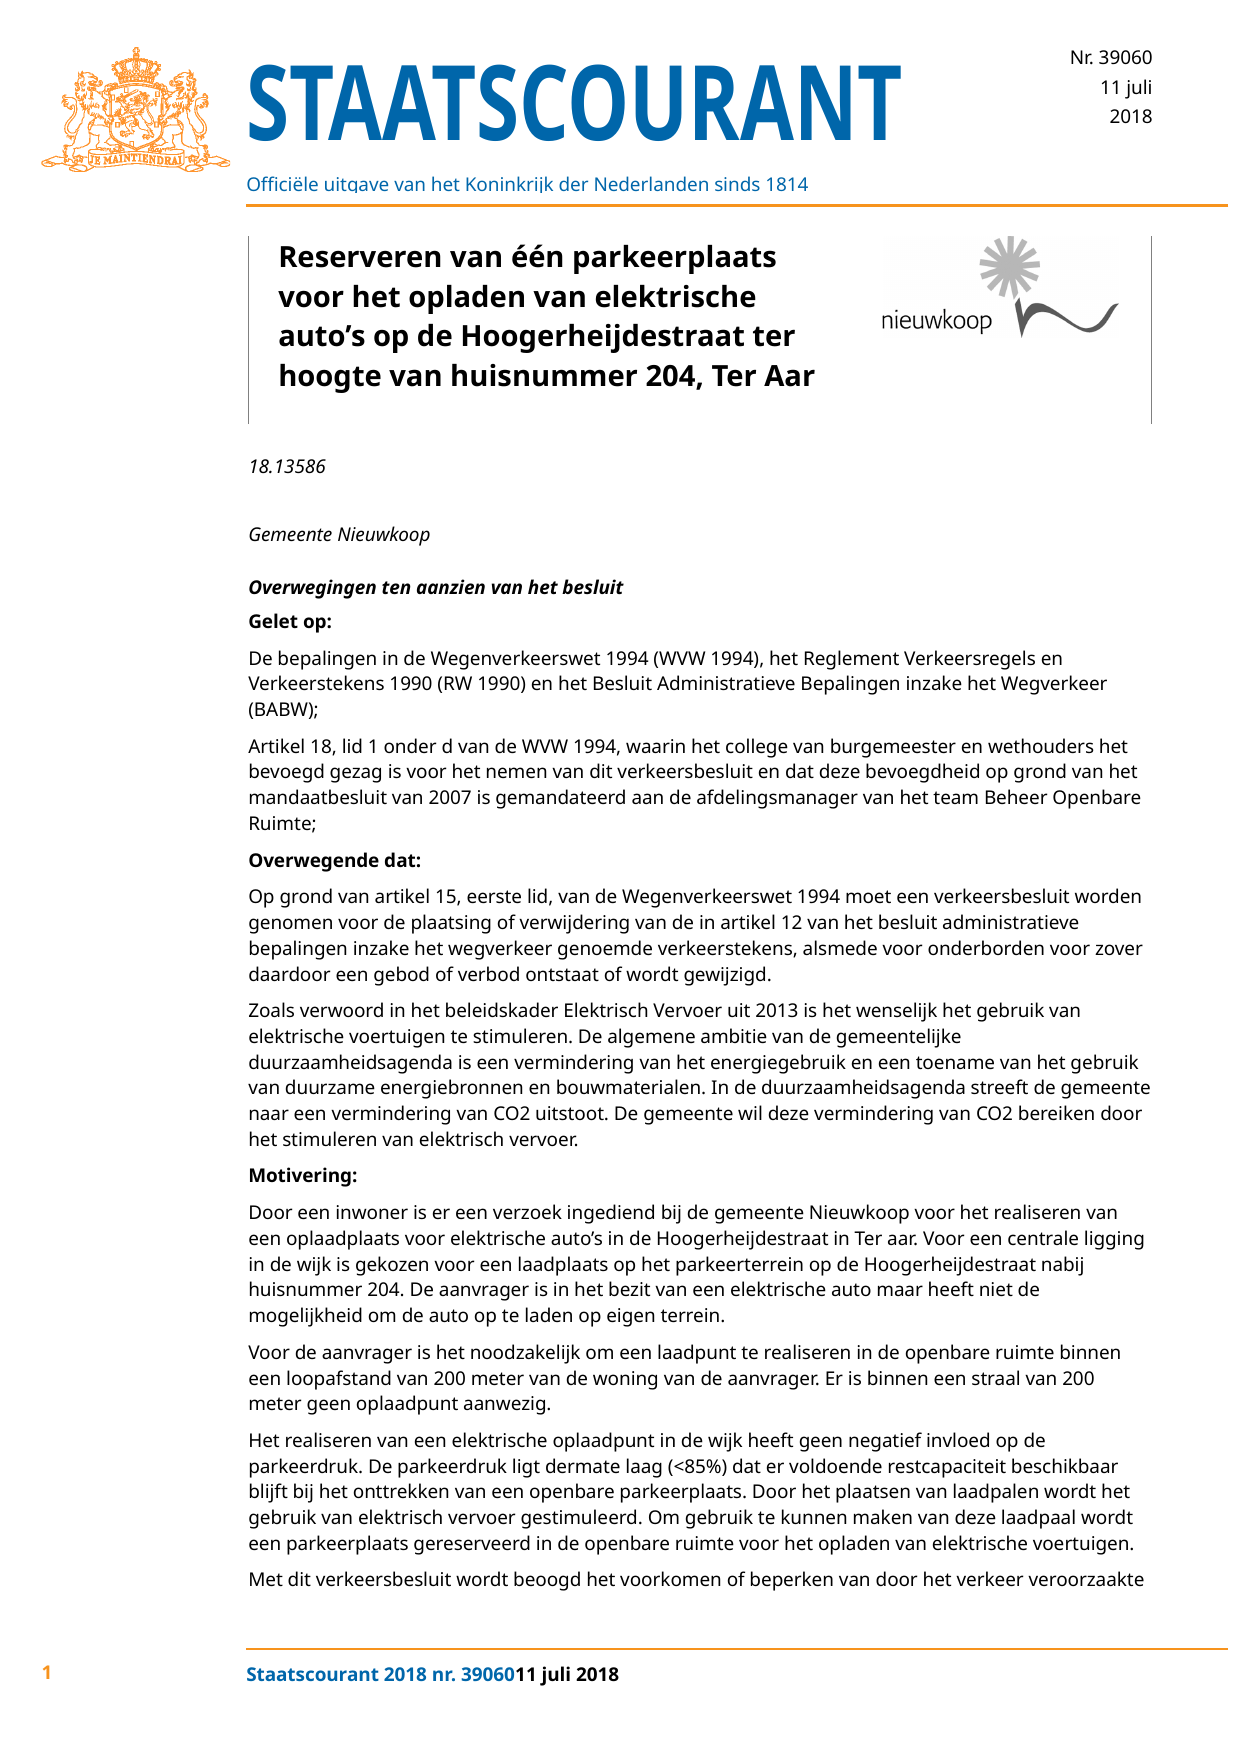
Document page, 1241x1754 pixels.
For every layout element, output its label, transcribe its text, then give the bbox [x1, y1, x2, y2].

text Voor de aanvrager is het noodzakelijk om een laadpunt te realiseren in de openbare ruimte binnen een loopafstand van 200 meter van de woning van de aanvrager. Er is binnen een straal van 200 meter geen oplaadpunt aanwezig. [248, 1339, 1152, 1416]
text Artikel 18, lid 1 onder d van de WVW 1994, waarin het college van burgemeester en wethouders het bevoegd gezag is voor het nemen van dit verkeersbesluit en dat deze bevoegdheid op grond van het mandaatbesluit van 2007 is gemandateerd aan de afdelingsmanager van het team Beheer Openbare Ruimte; [248, 733, 1152, 836]
picture [882, 236, 1119, 338]
text 18.13586 [248, 454, 1152, 479]
text Het realiseren van een elektrische oplaadpunt in de wijk heeft geen negatief invloed op de parkeerdruk. De parkeerdruk ligt dermate laag (<85%) dat er voldoende restcapaciteit beschikbaar blijft bij het onttrekken van een openbare parkeerplaats. Door het plaatsen van laadpalen wordt het gebruik van elektrisch vervoer gestimuleerd. Om gebruik te kunnen maken van deze laadpaal wordt een parkeerplaats gereserveerd in de openbare ruimte voor het opladen van elektrische voertuigen. [248, 1427, 1152, 1556]
text Overwegende dat: [248, 847, 1152, 873]
picture [41, 47, 231, 172]
text Zoals verwoord in het beleidskader Elektrisch Vervoer uit 2013 is het wenselijk het gebruik van elektrische voertuigen te stimuleren. De algemene ambitie van de gemeentelijke duurzaamheidsagenda is een vermindering van het energiegebruik en een toename van het gebruik van duurzame energiebronnen en bouwmaterialen. In de duurzaamheidsagenda streeft de gemeente naar een vermindering van CO2 uitstoot. De gemeente wil deze vermindering van CO2 bereiken door het stimuleren van elektrisch vervoer. [248, 997, 1152, 1152]
text Motivering: [248, 1163, 1152, 1188]
text Gelet op: [248, 608, 1152, 634]
text Door een inwoner is er een verzoek ingediend bij de gemeente Nieuwkoop voor het realiseren van een oplaadplaats voor elektrische auto’s in de Hoogerheijdestraat in Ter aar. Voor een centrale ligging in de wijk is gekozen voor een laadplaats op het parkeerterrein op de Hoogerheijdestraat nabij huisnummer 204. De aanvrager is in het bezit van een elektrische auto maar heeft niet de mogelijkheid om de auto op te laden op eigen terrein. [248, 1199, 1152, 1328]
text Gemeente Nieuwkoop [248, 521, 1152, 547]
table_header Reserveren van één parkeerplaats voor het opladen van elektrische auto’s op de Hoogerheijdestraat ter hoogte van huisnummer 204, Ter Aar [249, 236, 850, 424]
text Met dit verkeersbesluit wordt beoogd het voorkomen of beperken van door het verkeer veroorzaakte [248, 1567, 1152, 1592]
text Overwegingen ten aanzien van het besluit [248, 574, 1152, 600]
table_header [850, 236, 1151, 424]
text Op grond van artikel 15, eerste lid, van de Wegenverkeerswet 1994 moet een verkeersbesluit worden genomen voor de plaatsing of verwijdering van de in artikel 12 van het besluit administratieve bepalingen inzake het wegverkeer genoemde verkeerstekens, alsmede voor onderborden voor zover daardoor een gebod of verbod ontstaat of wordt gewijzigd. [248, 883, 1152, 986]
text De bepalingen in de Wegenverkeerswet 1994 (WVW 1994), het Reglement Verkeersregels en Verkeerstekens 1990 (RW 1990) en het Besluit Administratieve Bepalingen inzake het Wegverkeer (BABW); [248, 645, 1152, 722]
